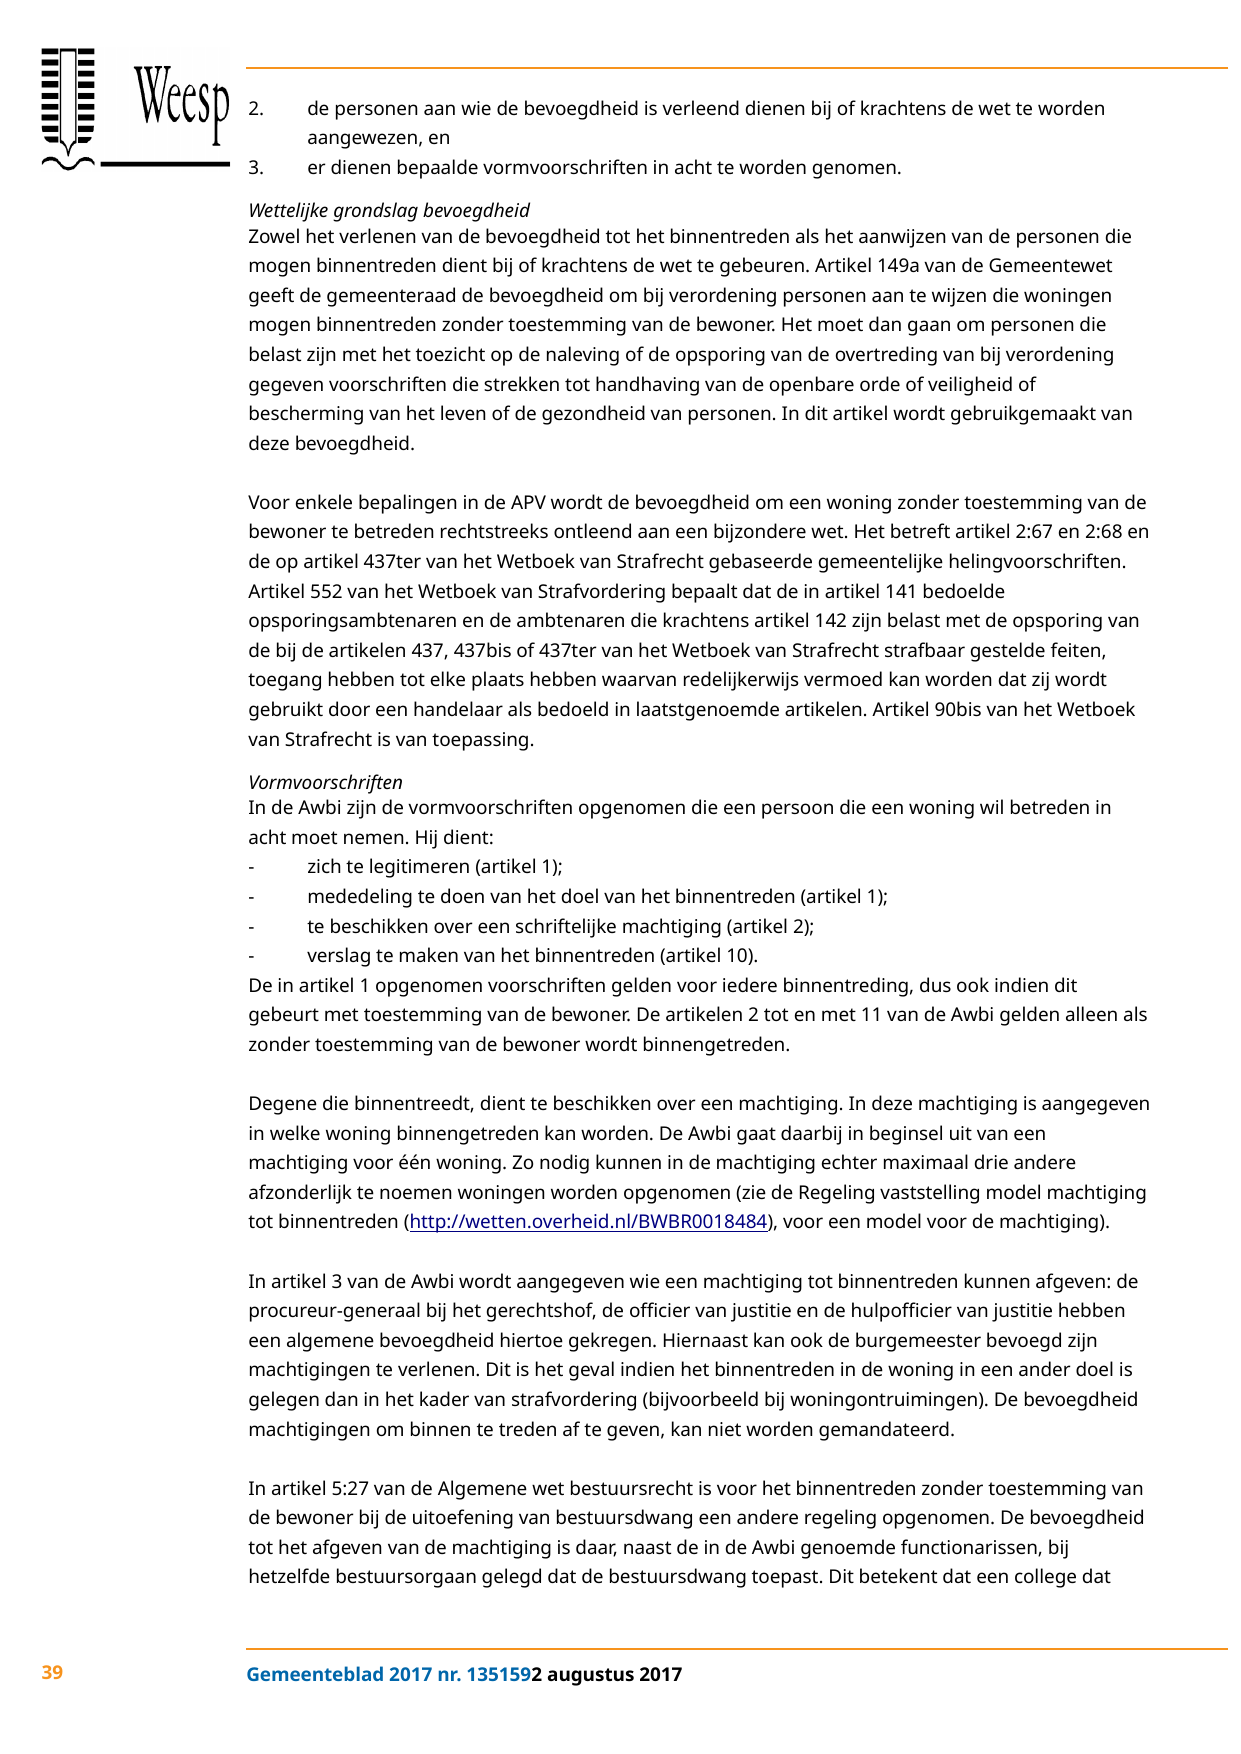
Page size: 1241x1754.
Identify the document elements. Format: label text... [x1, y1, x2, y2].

text De in artikel 1 opgenomen voorschriften gelden voor iedere binnentreding, dus ook indien dit gebeurt met toestemming van de bewoner. De artikelen 2 tot en met 11 van de Awbi gelden alleen als zonder toestemming van de bewoner wordt binnengetreden. [248, 972, 1152, 1057]
list verslag te maken van het binnentreden (artikel 10). [248, 942, 1152, 968]
list te beschikken over een schriftelijke machtiging (artikel 2); [248, 913, 1152, 939]
text Wettelijke grondslag bevoegdheid [248, 197, 1152, 223]
text Degene die binnentreedt, dient te beschikken over een machtiging. In deze machtiging is aangegeven in welke woning binnengetreden kan worden. De Awbi gaat daarbij in beginsel uit van een machtiging voor één woning. Zo nodig kunnen in de machtiging echter maximaal drie andere afzonderlijk te noemen woningen worden opgenomen (zie de Regeling vaststelling model machtiging tot binnentreden (http://wetten.overheid.nl/BWBR0018484), voor een model voor de machtiging). [248, 1090, 1152, 1234]
list er dienen bepaalde vormvoorschriften in acht te worden genomen. [248, 154, 1152, 180]
text Voor enkele bepalingen in de APV wordt de bevoegdheid om een woning zonder toestemming van de bewoner te betreden rechtstreeks ontleend aan een bijzondere wet. Het betreft artikel 2:67 en 2:68 en de op artikel 437ter van het Wetboek van Strafrecht gebaseerde gemeentelijke helingvoorschriften. Artikel 552 van het Wetboek van Strafvordering bepaalt dat de in artikel 141 bedoelde opsporingsambtenaren en de ambtenaren die krachtens artikel 142 zijn belast met de opsporing van de bij de artikelen 437, 437bis of 437ter van het Wetboek van Strafrecht strafbaar gestelde feiten, toegang hebben tot elke plaats hebben waarvan redelijkerwijs vermoed kan worden dat zij wordt gebruikt door een handelaar als bedoeld in laatstgenoemde artikelen. Artikel 90bis van het Wetboek van Strafrecht is van toepassing. [248, 489, 1152, 751]
text Vormvoorschriften [248, 769, 1152, 794]
picture [41, 47, 231, 172]
list zich te legitimeren (artikel 1); [248, 854, 1152, 879]
text In artikel 5:27 van de Algemene wet bestuursrecht is voor het binnentreden zonder toestemming van de bewoner bij de uitoefening van bestuursdwang een andere regeling opgenomen. De bevoegdheid tot het afgeven van de machtiging is daar, naast de in de Awbi genoemde functionarissen, bij hetzelfde bestuursorgaan gelegd dat de bestuursdwang toepast. Dit betekent dat een college dat [248, 1475, 1152, 1589]
text In artikel 3 van de Awbi wordt aangegeven wie een machtiging tot binnentreden kunnen afgeven: de procureur-generaal bij het gerechtshof, de officier van justitie en de hulpofficier van justitie hebben een algemene bevoegdheid hiertoe gekregen. Hiernaast kan ook de burgemeester bevoegd zijn machtigingen te verlenen. Dit is het geval indien het binnentreden in de woning in een ander doel is gelegen dan in het kader van strafvordering (bijvoorbeeld bij woningontruimingen). De bevoegdheid machtigingen om binnen te treden af te geven, kan niet worden gemandateerd. [248, 1268, 1152, 1442]
list mededeling te doen van het doel van het binnentreden (artikel 1); [248, 883, 1152, 909]
text In de Awbi zijn de vormvoorschriften opgenomen die een persoon die een woning wil betreden in acht moet nemen. Hij dient: [248, 794, 1152, 850]
text Zowel het verlenen van de bevoegdheid tot het binnentreden als het aanwijzen van de personen die mogen binnentreden dient bij of krachtens de wet te gebeuren. Artikel 149a van de Gemeentewet geeft de gemeenteraad de bevoegdheid om bij verordening personen aan te wijzen die woningen mogen binnentreden zonder toestemming van de bewoner. Het moet dan gaan om personen die belast zijn met het toezicht op de naleving of de opsporing van de overtreding van bij verordening gegeven voorschriften die strekken tot handhaving van de openbare orde of veiligheid of bescherming van het leven of de gezondheid van personen. In dit artikel wordt gebruikgemaakt van deze bevoegdheid. [248, 223, 1152, 456]
list de personen aan wie de bevoegdheid is verleend dienen bij of krachtens de wet te worden aangewezen, en [248, 95, 1152, 150]
